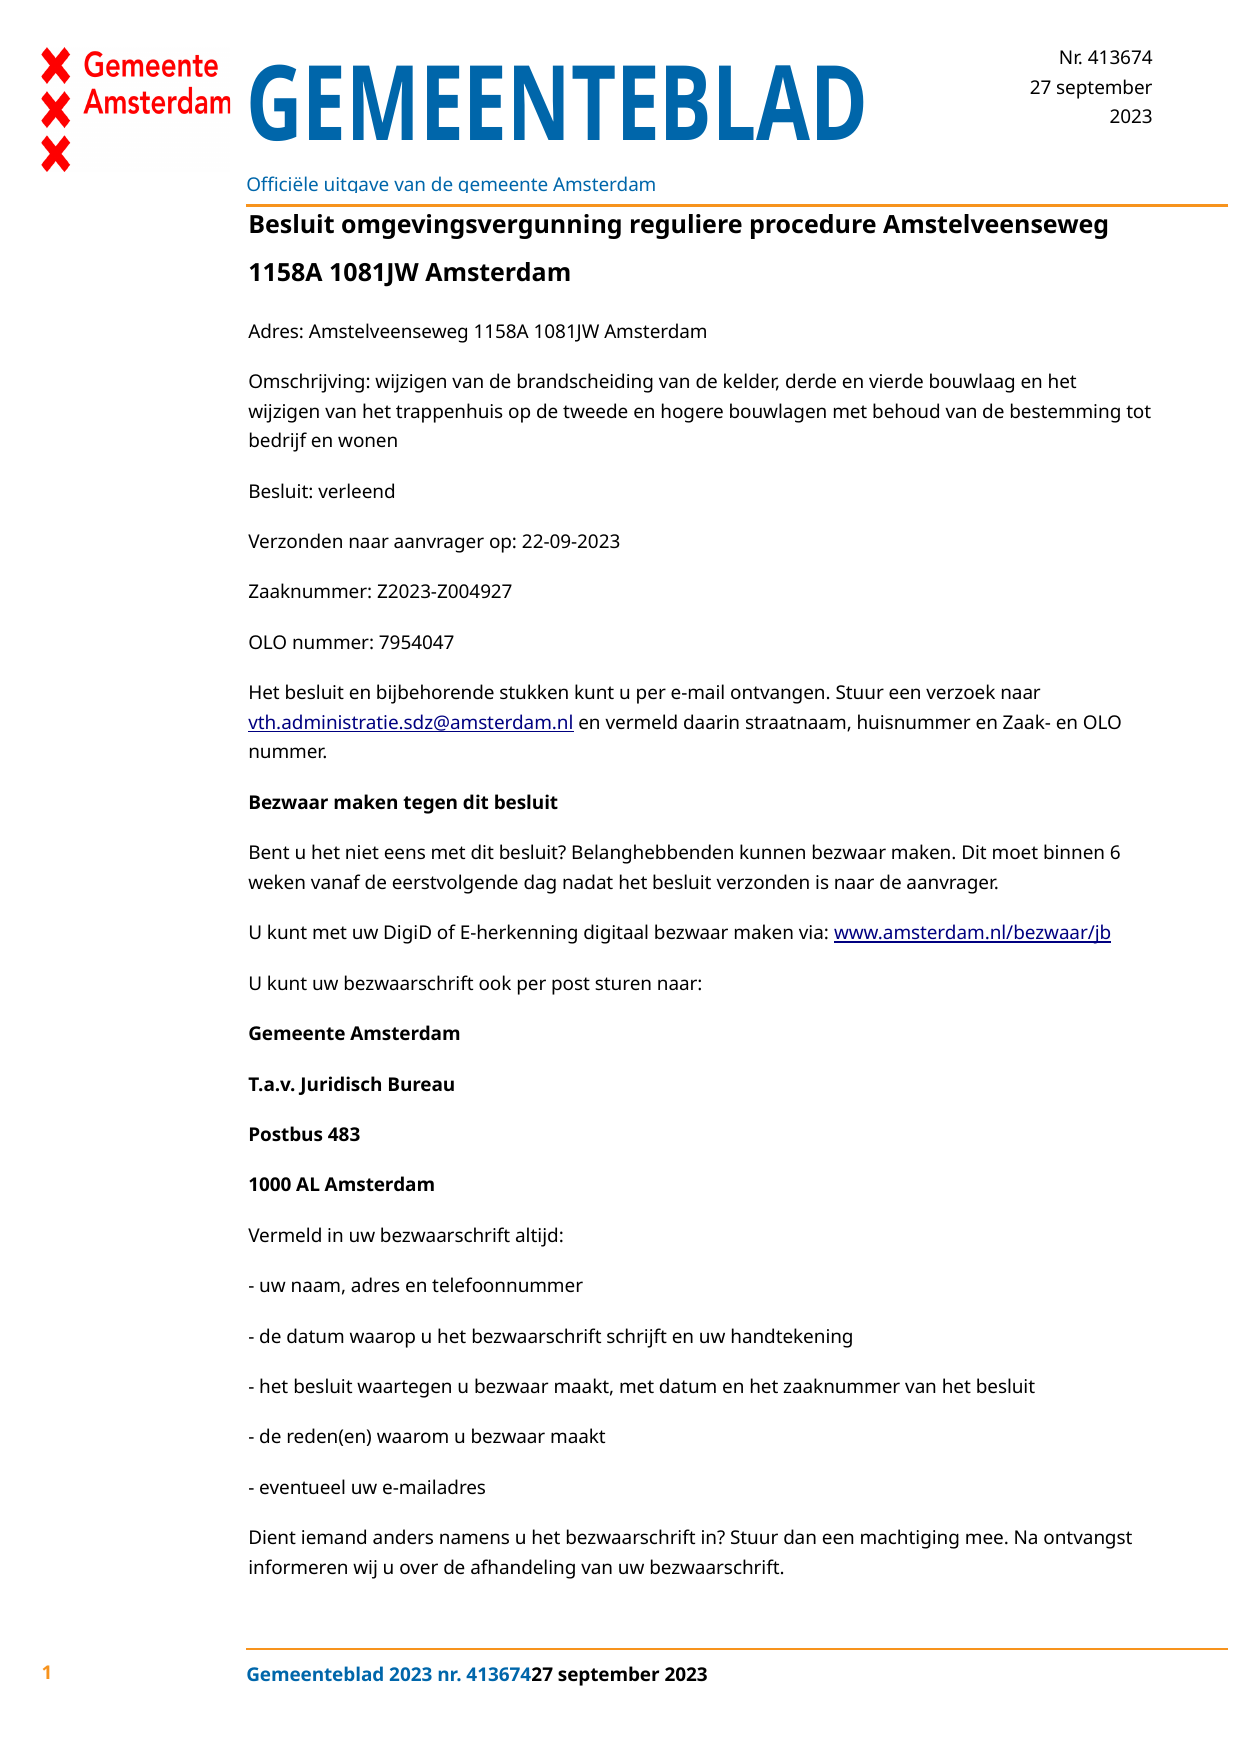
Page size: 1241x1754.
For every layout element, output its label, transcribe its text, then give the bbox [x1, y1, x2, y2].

text U kunt uw bezwaarschrift ook per post sturen naar: [248, 970, 1152, 996]
text Bezwaar maken tegen dit besluit [248, 789, 1152, 815]
text Adres: Amstelveenseweg 1158A 1081JW Amsterdam [248, 318, 1152, 344]
text - de datum waarop u het bezwaarschrift schrijft en uw handtekening [248, 1323, 1152, 1349]
text Zaaknummer: Z2023-Z004927 [248, 579, 1152, 604]
text Vermeld in uw bezwaarschrift altijd: [248, 1222, 1152, 1248]
text - uw naam, adres en telefoonnummer [248, 1272, 1152, 1298]
text OLO nummer: 7954047 [248, 629, 1152, 655]
text - eventueel uw e-mailadres [248, 1474, 1152, 1500]
text T.a.v. Juridisch Bureau [248, 1071, 1152, 1097]
text Besluit omgevingsvergunning reguliere procedure Amstelveenseweg 1158A 1081JW Amsterdam [248, 207, 1152, 288]
text - de reden(en) waarom u bezwaar maakt [248, 1424, 1152, 1449]
text U kunt met uw DigiD of E-herkenning digitaal bezwaar maken via: www.amsterdam.nl/bezwaar/jb [248, 919, 1152, 945]
picture [41, 47, 231, 172]
text Het besluit en bijbehorende stukken kunt u per e-mail ontvangen. Stuur een verzoek naar vth.administratie.sdz@amsterdam.nl en vermeld daarin straatnaam, huisnummer en Zaak- en OLO nummer. [248, 679, 1152, 764]
text Postbus 483 [248, 1121, 1152, 1147]
text Dient iemand anders namens u het bezwaarschrift in? Stuur dan een machtiging mee. Na ontvangst informeren wij u over de afhandeling van uw bezwaarschrift. [248, 1524, 1152, 1580]
text Omschrijving: wijzigen van de brandscheiding van de kelder, derde en vierde bouwlaag en het wijzigen van het trappenhuis op de tweede en hogere bouwlagen met behoud van de bestemming tot bedrijf en wonen [248, 368, 1152, 453]
text Gemeente Amsterdam [248, 1020, 1152, 1046]
text 1000 AL Amsterdam [248, 1172, 1152, 1197]
text Bent u het niet eens met dit besluit? Belanghebbenden kunnen bezwaar maken. Dit moet binnen 6 weken vanaf de eerstvolgende dag nadat het besluit verzonden is naar de aanvrager. [248, 839, 1152, 895]
text Verzonden naar aanvrager op: 22-09-2023 [248, 528, 1152, 554]
text Besluit: verleend [248, 478, 1152, 504]
text - het besluit waartegen u bezwaar maakt, met datum en het zaaknummer van het besluit [248, 1373, 1152, 1399]
